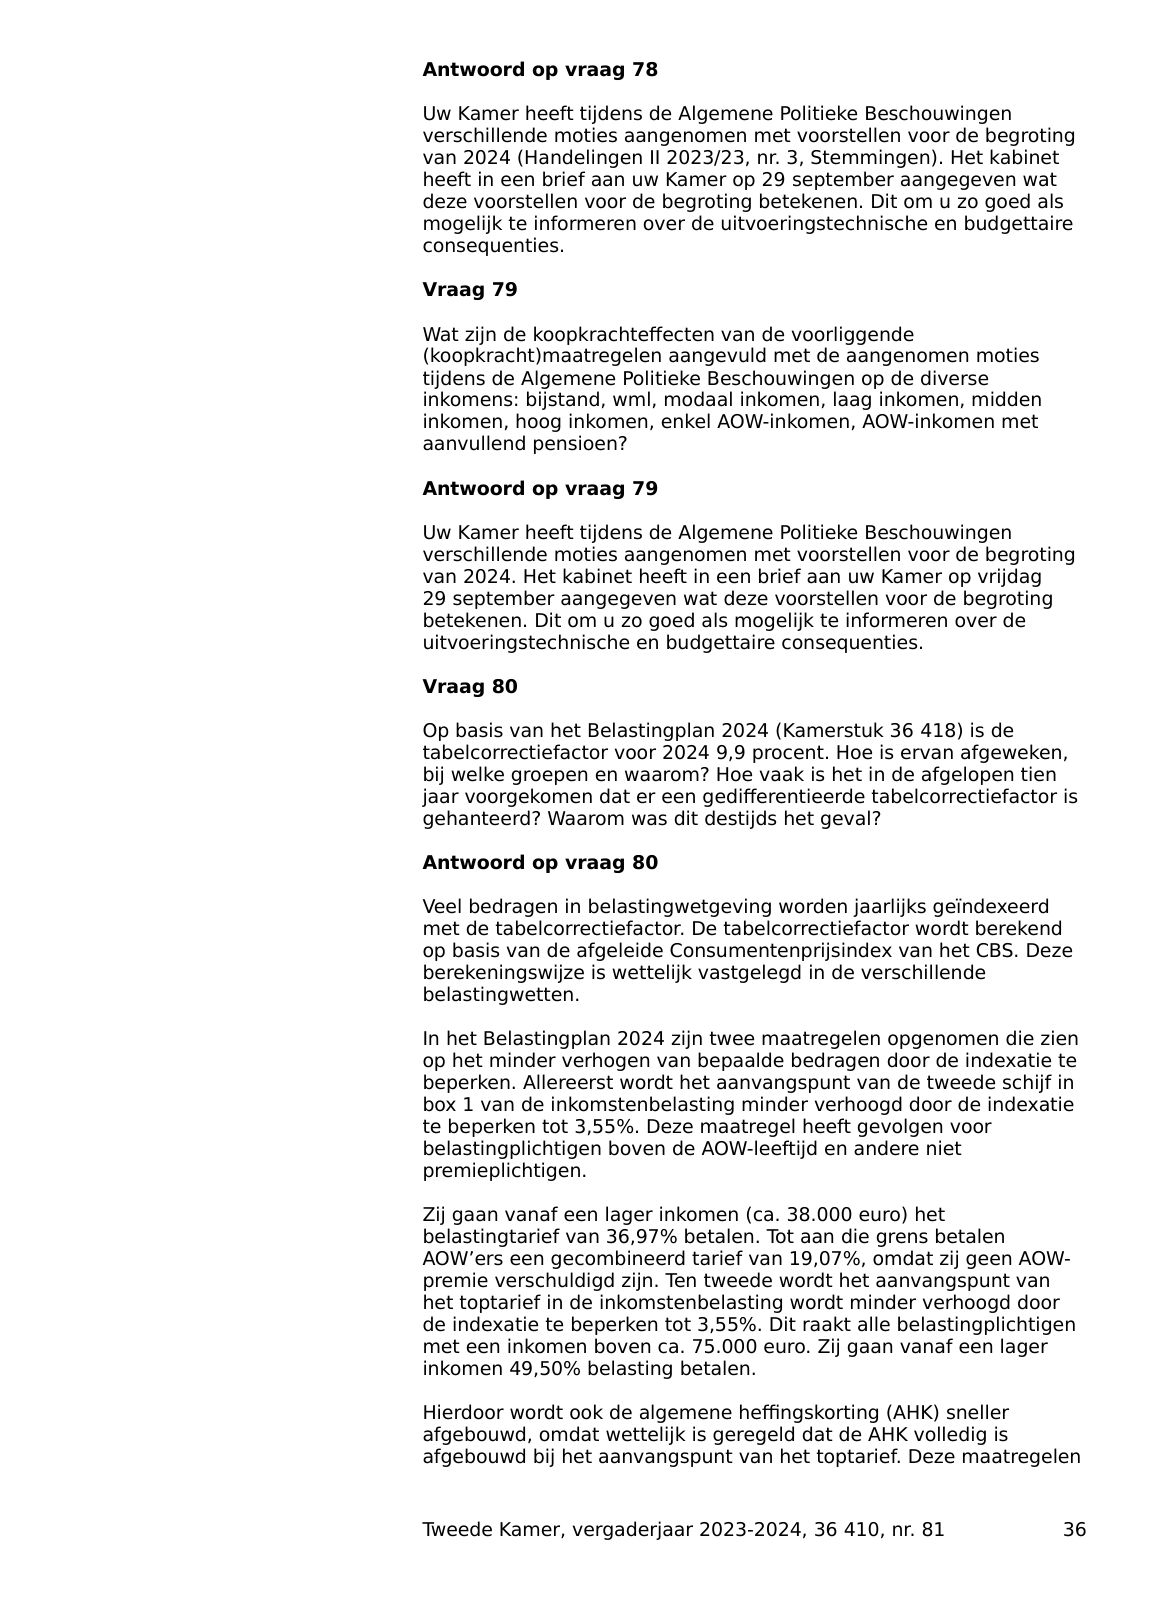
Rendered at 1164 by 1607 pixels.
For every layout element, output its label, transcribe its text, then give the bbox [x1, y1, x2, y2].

subtitle Vraag 79 [422, 279, 1087, 301]
text In het Belastingplan 2024 zijn twee maatregelen opgenomen die zien op het minder verhogen van bepaalde bedragen door de indexatie te beperken. Allereerst wordt het aanvangspunt van de tweede schijf in box 1 van de inkomstenbelasting minder verhoogd door de indexatie te beperken tot 3,55%. Deze maatregel heeft gevolgen voor belastingplichtigen boven de AOW-leeftijd en andere niet premieplichtigen. [422, 1028, 1087, 1182]
subtitle Vraag 80 [422, 676, 1087, 698]
text Uw Kamer heeft tijdens de Algemene Politieke Beschouwingen verschillende moties aangenomen met voorstellen voor de begroting van 2024. Het kabinet heeft in een brief aan uw Kamer op vrijdag 29 september aangegeven wat deze voorstellen voor de begroting betekenen. Dit om u zo goed als mogelijk te informeren over de uitvoeringstechnische en budgettaire consequenties. [422, 522, 1087, 653]
text Uw Kamer heeft tijdens de Algemene Politieke Beschouwingen verschillende moties aangenomen met voorstellen voor de begroting van 2024 (Handelingen II 2023/23, nr. 3, Stemmingen). Het kabinet heeft in een brief aan uw Kamer op 29 september aangegeven wat deze voorstellen voor de begroting betekenen. Dit om u zo goed als mogelijk te informeren over de uitvoeringstechnische en budgettaire consequenties. [422, 103, 1087, 257]
subtitle Antwoord op vraag 80 [422, 852, 1087, 874]
text Hierdoor wordt ook de algemene heffingskorting (AHK) sneller afgebouwd, omdat wettelijk is geregeld dat de AHK volledig is afgebouwd bij het aanvangspunt van het toptarief. Deze maatregelen [422, 1402, 1087, 1468]
subtitle Antwoord op vraag 78 [422, 59, 1087, 81]
text Wat zijn de koopkrachteffecten van de voorliggende (koopkracht)maatregelen aangevuld met de aangenomen moties tijdens de Algemene Politieke Beschouwingen op de diverse inkomens: bijstand, wml, modaal inkomen, laag inkomen, midden inkomen, hoog inkomen, enkel AOW-inkomen, AOW-inkomen met aanvullend pensioen? [422, 323, 1087, 455]
text Veel bedragen in belastingwetgeving worden jaarlijks geïndexeerd met de tabelcorrectiefactor. De tabelcorrectiefactor wordt berekend op basis van de afgeleide Consumentenprijsindex van het CBS. Deze berekeningswijze is wettelijk vastgelegd in de verschillende belastingwetten. [422, 896, 1087, 1006]
text Zij gaan vanaf een lager inkomen (ca. 38.000 euro) het belastingtarief van 36,97% betalen. Tot aan die grens betalen AOW’ers een gecombineerd tarief van 19,07%, omdat zij geen AOW-premie verschuldigd zijn. Ten tweede wordt het aanvangspunt van het toptarief in de inkomstenbelasting wordt minder verhoogd door de indexatie te beperken tot 3,55%. Dit raakt alle belastingplichtigen met een inkomen boven ca. 75.000 euro. Zij gaan vanaf een lager inkomen 49,50% belasting betalen. [422, 1204, 1087, 1380]
text Op basis van het Belastingplan 2024 (Kamerstuk 36 418) is de tabelcorrectiefactor voor 2024 9,9 procent. Hoe is ervan afgeweken, bij welke groepen en waarom? Hoe vaak is het in de afgelopen tien jaar voorgekomen dat er een gedifferentieerde tabelcorrectiefactor is gehanteerd? Waarom was dit destijds het geval? [422, 720, 1087, 830]
subtitle Antwoord op vraag 79 [422, 477, 1087, 499]
